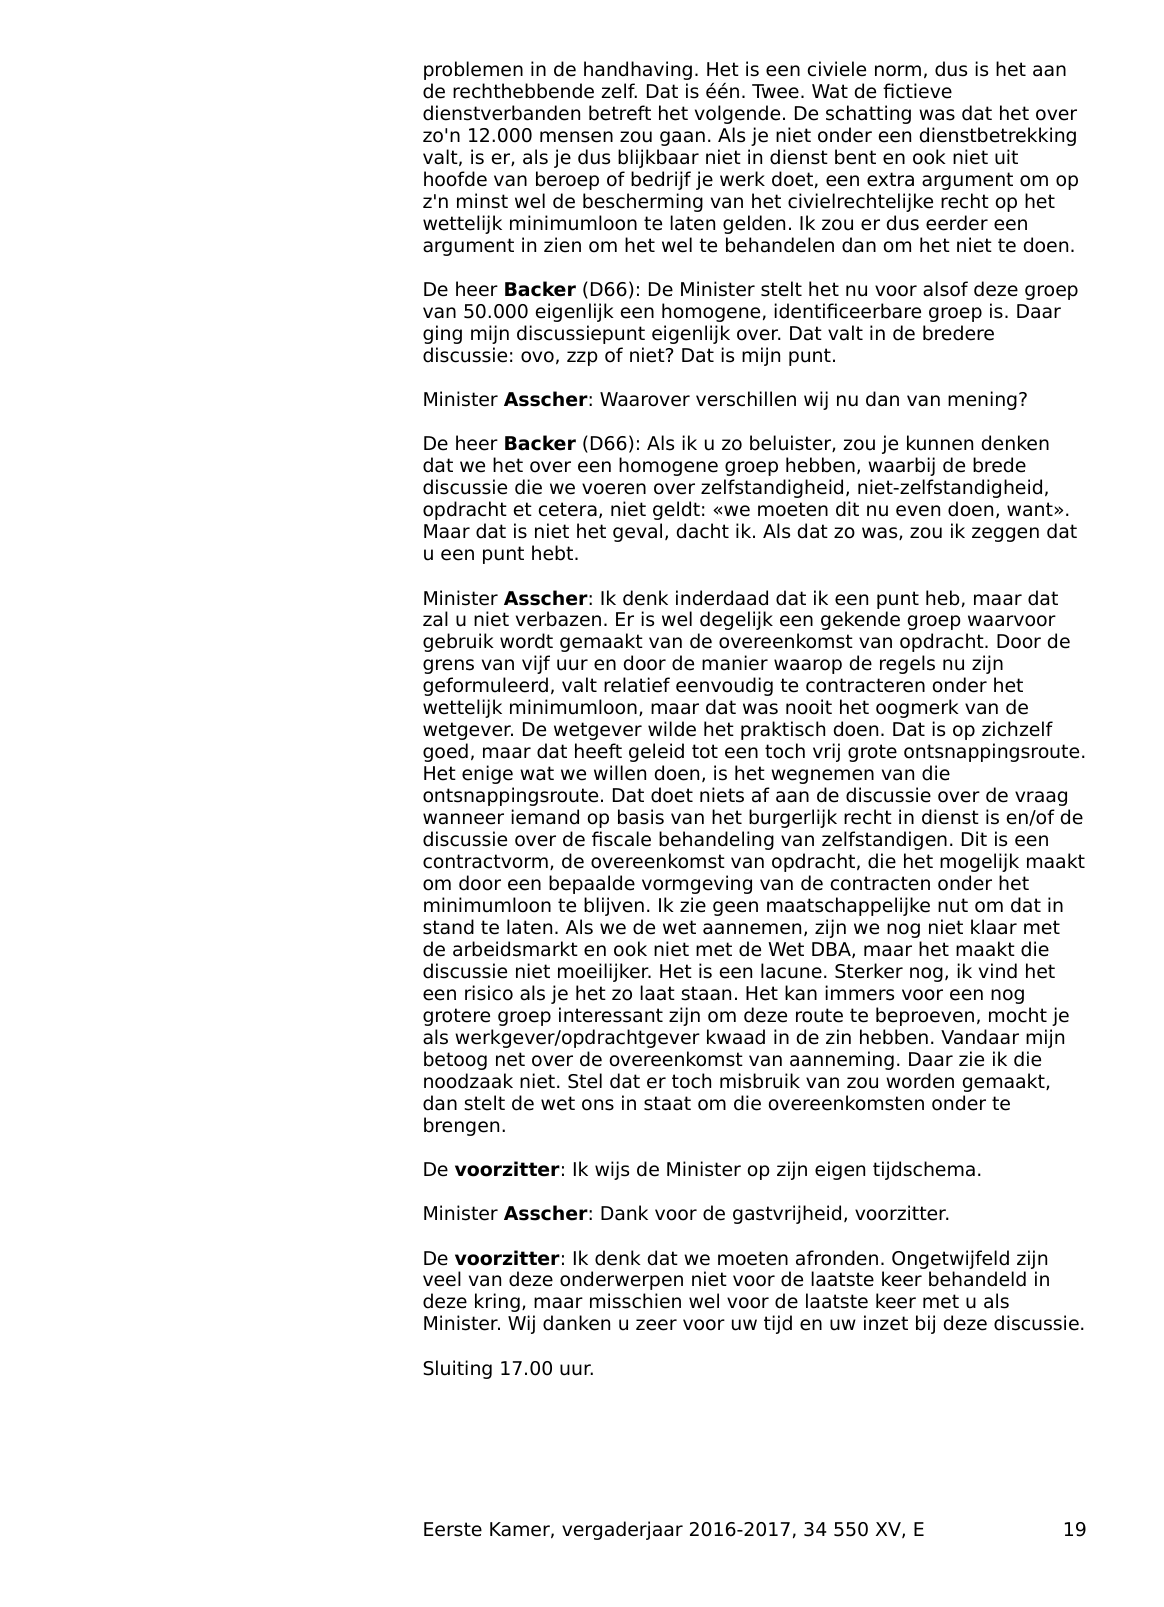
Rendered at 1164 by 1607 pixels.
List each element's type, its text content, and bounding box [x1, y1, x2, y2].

text Sluiting 17.00 uur. [422, 1357, 1087, 1379]
text Minister Asscher: Waarover verschillen wij nu dan van mening? [422, 389, 1087, 411]
text De voorzitter: Ik denk dat we moeten afronden. Ongetwijfeld zijn veel van deze onderwerpen niet voor de laatste keer behandeld in deze kring, maar misschien wel voor de laatste keer met u als Minister. Wij danken u zeer voor uw tijd en uw inzet bij deze discussie. [422, 1247, 1087, 1335]
text Minister Asscher: Dank voor de gastvrijheid, voorzitter. [422, 1203, 1087, 1225]
text De heer Backer (D66): Als ik u zo beluister, zou je kunnen denken dat we het over een homogene groep hebben, waarbij de brede discussie die we voeren over zelfstandigheid, niet-zelfstandigheid, opdracht et cetera, niet geldt: «we moeten dit nu even doen, want». Maar dat is niet het geval, dacht ik. Als dat zo was, zou ik zeggen dat u een punt hebt. [422, 433, 1087, 565]
text problemen in de handhaving. Het is een civiele norm, dus is het aan de rechthebbende zelf. Dat is één. Twee. Wat de fictieve dienstverbanden betreft het volgende. De schatting was dat het over zo'n 12.000 mensen zou gaan. Als je niet onder een dienstbetrekking valt, is er, als je dus blijkbaar niet in dienst bent en ook niet uit hoofde van beroep of bedrijf je werk doet, een extra argument om op z'n minst wel de bescherming van het civielrechtelijke recht op het wettelijk minimumloon te laten gelden. Ik zou er dus eerder een argument in zien om het wel te behandelen dan om het niet te doen. [422, 59, 1087, 257]
text De heer Backer (D66): De Minister stelt het nu voor alsof deze groep van 50.000 eigenlijk een homogene, identificeerbare groep is. Daar ging mijn discussiepunt eigenlijk over. Dat valt in de bredere discussie: ovo, zzp of niet? Dat is mijn punt. [422, 279, 1087, 367]
text De voorzitter: Ik wijs de Minister op zijn eigen tijdschema. [422, 1159, 1087, 1181]
text Minister Asscher: Ik denk inderdaad dat ik een punt heb, maar dat zal u niet verbazen. Er is wel degelijk een gekende groep waarvoor gebruik wordt gemaakt van de overeenkomst van opdracht. Door de grens van vijf uur en door de manier waarop de regels nu zijn geformuleerd, valt relatief eenvoudig te contracteren onder het wettelijk minimumloon, maar dat was nooit het oogmerk van de wetgever. De wetgever wilde het praktisch doen. Dat is op zichzelf goed, maar dat heeft geleid tot een toch vrij grote ontsnappingsroute. Het enige wat we willen doen, is het wegnemen van die ontsnappingsroute. Dat doet niets af aan de discussie over de vraag wanneer iemand op basis van het burgerlijk recht in dienst is en/of de discussie over de fiscale behandeling van zelfstandigen. Dit is een contractvorm, de overeenkomst van opdracht, die het mogelijk maakt om door een bepaalde vormgeving van de contracten onder het minimumloon te blijven. Ik zie geen maatschappelijke nut om dat in stand te laten. Als we de wet aannemen, zijn we nog niet klaar met de arbeidsmarkt en ook niet met de Wet DBA, maar het maakt die discussie niet moeilijker. Het is een lacune. Sterker nog, ik vind het een risico als je het zo laat staan. Het kan immers voor een nog grotere groep interessant zijn om deze route te beproeven, mocht je als werkgever/opdrachtgever kwaad in de zin hebben. Vandaar mijn betoog net over de overeenkomst van aanneming. Daar zie ik die noodzaak niet. Stel dat er toch misbruik van zou worden gemaakt, dan stelt de wet ons in staat om die overeenkomsten onder te brengen. [422, 587, 1087, 1137]
